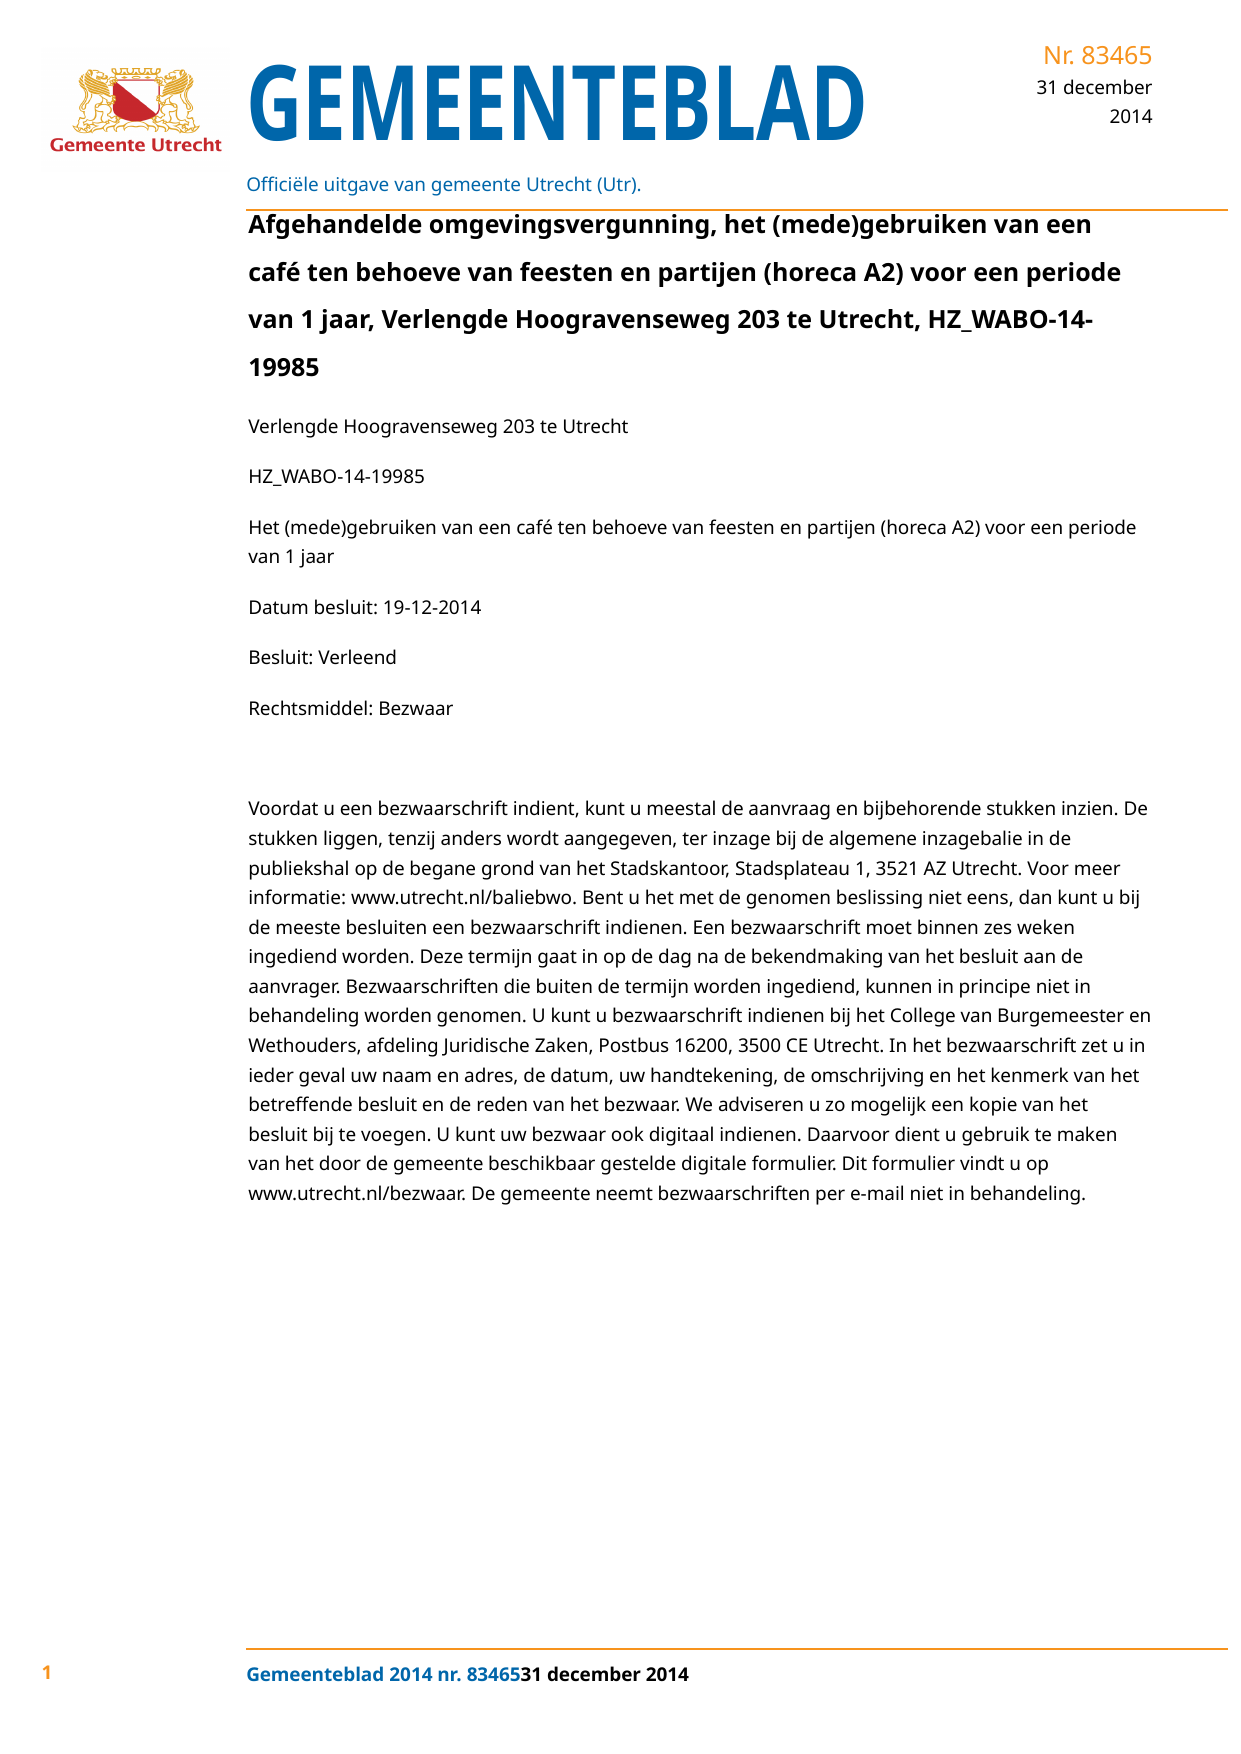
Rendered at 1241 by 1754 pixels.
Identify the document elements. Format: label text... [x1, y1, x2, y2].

text Verlengde Hoogravenseweg 203 te Utrecht [248, 413, 1152, 439]
text Datum besluit: 19-12-2014 [248, 594, 1152, 620]
text Het (mede)gebruiken van een café ten behoeve van feesten en partijen (horeca A2) voor een periode van 1 jaar [248, 514, 1152, 569]
picture [41, 47, 231, 172]
text Afgehandelde omgevingsvergunning, het (mede)gebruiken van een café ten behoeve van feesten en partijen (horeca A2) voor een periode van 1 jaar, Verlengde Hoogravenseweg 203 te Utrecht, HZ_WABO-14-19985 [248, 211, 1152, 384]
text Voordat u een bezwaarschrift indient, kunt u meestal de aanvraag en bijbehorende stukken inzien. De stukken liggen, tenzij anders wordt aangegeven, ter inzage bij de algemene inzagebalie in de publiekshal op de begane grond van het Stadskantoor, Stadsplateau 1, 3521 AZ Utrecht. Voor meer informatie: www.utrecht.nl/baliebwo. Bent u het met de genomen beslissing niet eens, dan kunt u bij de meeste besluiten een bezwaarschrift indienen. Een bezwaarschrift moet binnen zes weken ingediend worden. Deze termijn gaat in op de dag na de bekendmaking van het besluit aan de aanvrager. Bezwaarschriften die buiten de termijn worden ingediend, kunnen in principe niet in behandeling worden genomen. U kunt u bezwaarschrift indienen bij het College van Burgemeester en Wethouders, afdeling Juridische Zaken, Postbus 16200, 3500 CE Utrecht. In het bezwaarschrift zet u in ieder geval uw naam en adres, de datum, uw handtekening, de omschrijving en het kenmerk van het betreffende besluit en de reden van het bezwaar. We adviseren u zo mogelijk een kopie van het besluit bij te voegen. U kunt uw bezwaar ook digitaal indienen. Daarvoor dient u gebruik te maken van het door de gemeente beschikbaar gestelde digitale formulier. Dit formulier vindt u op www.utrecht.nl/bezwaar. De gemeente neemt bezwaarschriften per e-mail niet in behandeling. [248, 796, 1152, 1206]
text Besluit: Verleend [248, 644, 1152, 670]
text HZ_WABO-14-19985 [248, 463, 1152, 489]
text Rechtsmiddel: Bezwaar [248, 695, 1152, 721]
